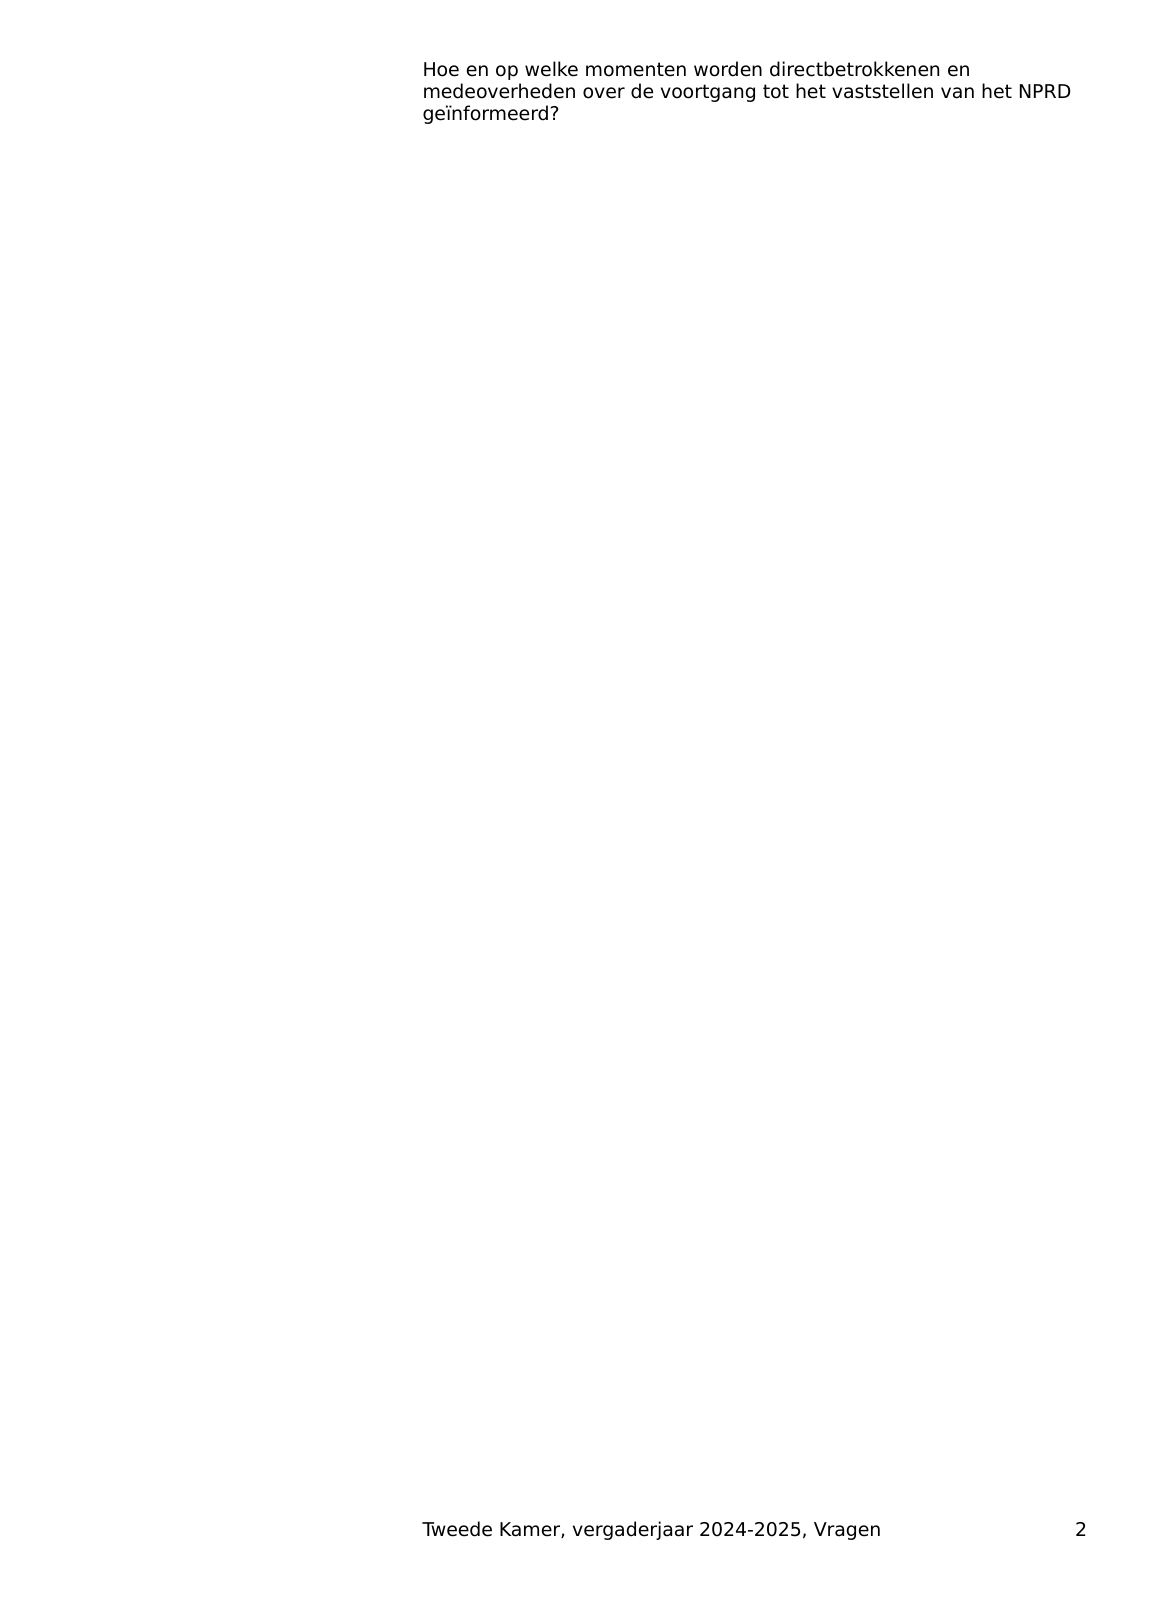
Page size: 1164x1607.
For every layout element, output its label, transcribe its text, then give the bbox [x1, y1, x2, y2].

text Hoe en op welke momenten worden directbetrokkenen en medeoverheden over de voortgang tot het vaststellen van het NPRD geïnformeerd? [422, 59, 1087, 125]
